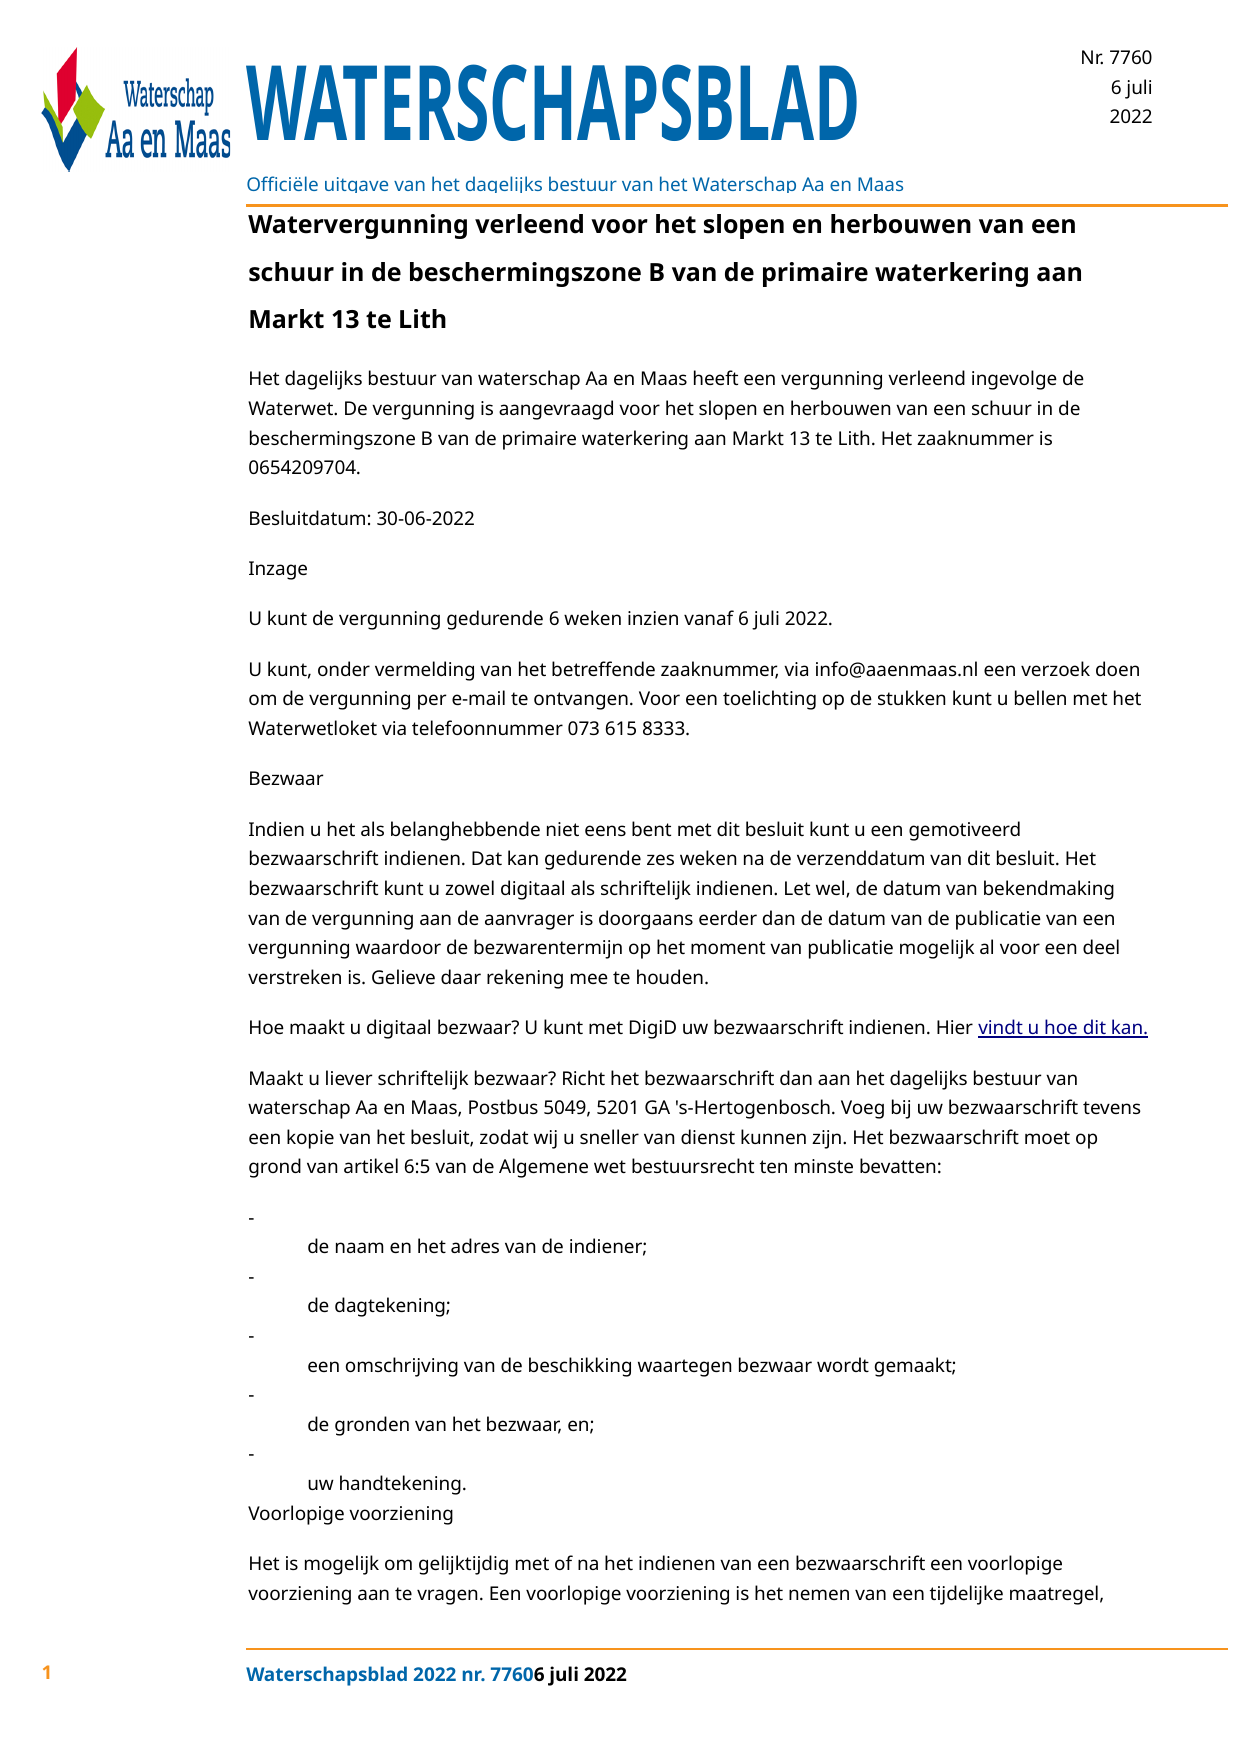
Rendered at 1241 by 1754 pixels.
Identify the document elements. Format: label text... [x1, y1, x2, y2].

list de dagtekening; [248, 1293, 1152, 1318]
text Inzage [248, 555, 1152, 581]
picture [41, 47, 231, 172]
list een omschrijving van de beschikking waartegen bezwaar wordt gemaakt; [248, 1352, 1152, 1377]
text Maakt u liever schriftelijk bezwaar? Richt het bezwaarschrift dan aan het dagelijks bestuur van waterschap Aa en Maas, Postbus 5049, 5201 GA 's-Hertogenbosch. Voeg bij uw bezwaarschrift tevens een kopie van het besluit, zodat wij u sneller van dienst kunnen zijn. Het bezwaarschrift moet op grond van artikel 6:5 van de Algemene wet bestuursrecht ten minste bevatten: [248, 1065, 1152, 1179]
text Bezwaar [248, 766, 1152, 791]
list de gronden van het bezwaar, en; [248, 1411, 1152, 1437]
text Het is mogelijk om gelijktijdig met of na het indienen van een bezwaarschrift een voorlopige voorziening aan te vragen. Een voorlopige voorziening is het nemen van een tijdelijke maatregel, [248, 1550, 1152, 1605]
list uw handtekening. [248, 1470, 1152, 1496]
text Watervergunning verleend voor het slopen en herbouwen van een schuur in de beschermingszone B van de primaire waterkering aan Markt 13 te Lith [248, 207, 1152, 336]
text U kunt, onder vermelding van het betreffende zaaknummer, via info@aaenmaas.nl een verzoek doen om de vergunning per e-mail te ontvangen. Voor een toelichting op de stukken kunt u bellen met het Waterwetloket via telefoonnummer 073 615 8333. [248, 656, 1152, 741]
text Het dagelijks bestuur van waterschap Aa en Maas heeft een vergunning verleend ingevolge de Waterwet. De vergunning is aangevraagd voor het slopen en herbouwen van een schuur in de beschermingszone B van de primaire waterkering aan Markt 13 te Lith. Het zaaknummer is 0654209704. [248, 366, 1152, 480]
list de naam en het adres van de indiener; [248, 1233, 1152, 1259]
text Indien u het als belanghebbende niet eens bent met dit besluit kunt u een gemotiveerd bezwaarschrift indienen. Dat kan gedurende zes weken na de verzenddatum van dit besluit. Het bezwaarschrift kunt u zowel digitaal als schriftelijk indienen. Let wel, de datum van bekendmaking van de vergunning aan de aanvrager is doorgaans eerder dan de datum van de publicatie van een vergunning waardoor de bezwarentermijn op het moment van publicatie mogelijk al voor een deel verstreken is. Gelieve daar rekening mee te houden. [248, 816, 1152, 989]
text Besluitdatum: 30-06-2022 [248, 505, 1152, 530]
text Hoe maakt u digitaal bezwaar? U kunt met DigiD uw bezwaarschrift indienen. Hier vindt u hoe dit kan. [248, 1014, 1152, 1040]
text Voorlopige voorziening [248, 1500, 1152, 1525]
text U kunt de vergunning gedurende 6 weken inzien vanaf 6 juli 2022. [248, 606, 1152, 631]
